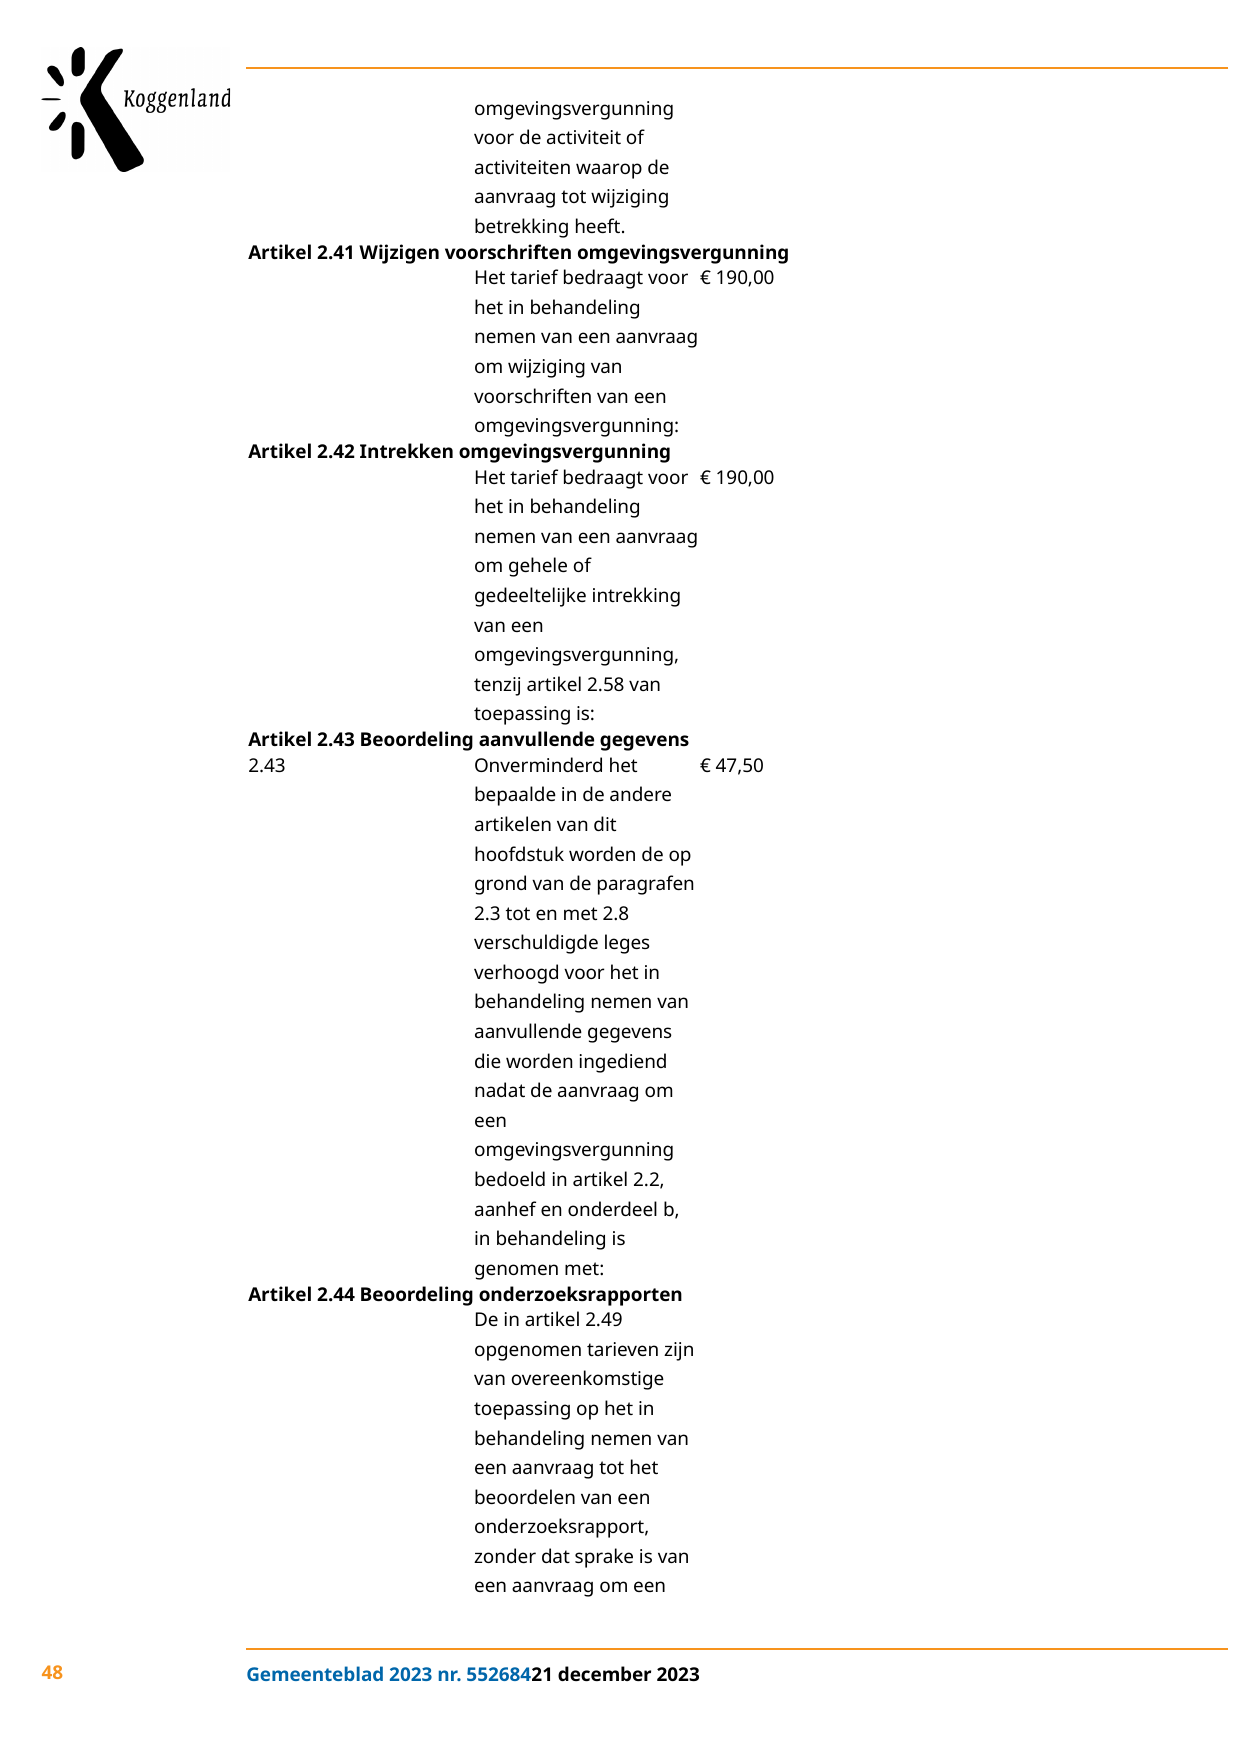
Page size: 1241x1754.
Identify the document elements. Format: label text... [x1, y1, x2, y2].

table_cell Artikel 2.43 Beoordeling aanvullende gegevens [248, 726, 926, 752]
table_cell € 190,00 [700, 265, 926, 438]
table_cell 2.43 [248, 752, 474, 1281]
table_cell € 190,00 [700, 464, 926, 726]
table_cell [248, 1306, 474, 1598]
table_cell € 47,50 [700, 752, 926, 1281]
table_cell [926, 1281, 1152, 1306]
table_cell [926, 726, 1152, 752]
table_cell Het tarief bedraagt voor het in behandeling nemen van een aanvraag om wijziging van voorschriften van een omgevingsvergunning: [474, 265, 700, 438]
table_cell [248, 464, 474, 726]
table_cell [926, 752, 1152, 1281]
table_cell [926, 1306, 1152, 1598]
table_cell [926, 438, 1152, 464]
table_cell Onverminderd het bepaalde in de andere artikelen van dit hoofdstuk worden de op grond van de paragrafen 2.3 tot en met 2.8 verschuldigde leges verhoogd voor het in behandeling nemen van aanvullende gegevens die worden ingediend nadat de aanvraag om een omgevingsvergunning bedoeld in artikel 2.2, aanhef en onderdeel b, in behandeling is genomen met: [474, 752, 700, 1281]
table_cell Artikel 2.41 Wijzigen voorschriften omgevingsvergunning [248, 239, 926, 264]
table_cell [926, 464, 1152, 726]
table_cell Artikel 2.42 Intrekken omgevingsvergunning [248, 438, 926, 464]
table_cell [926, 239, 1152, 264]
table_cell [248, 95, 474, 239]
table_cell De in artikel 2.49 opgenomen tarieven zijn van overeenkomstige toepassing op het in behandeling nemen van een aanvraag tot het beoordelen van een onderzoeksrapport, zonder dat sprake is van een aanvraag om een [474, 1306, 700, 1598]
table_cell [700, 95, 926, 239]
table_cell omgevingsvergunning voor de activiteit of activiteiten waarop de aanvraag tot wijziging betrekking heeft. [474, 95, 700, 239]
table_cell [926, 265, 1152, 438]
table_cell [248, 265, 474, 438]
picture [41, 47, 231, 172]
table_cell [700, 1306, 926, 1598]
table_cell Het tarief bedraagt voor het in behandeling nemen van een aanvraag om gehele of gedeeltelijke intrekking van een omgevingsvergunning, tenzij artikel 2.58 van toepassing is: [474, 464, 700, 726]
table_cell [926, 95, 1152, 239]
table_cell Artikel 2.44 Beoordeling onderzoeksrapporten [248, 1281, 926, 1306]
